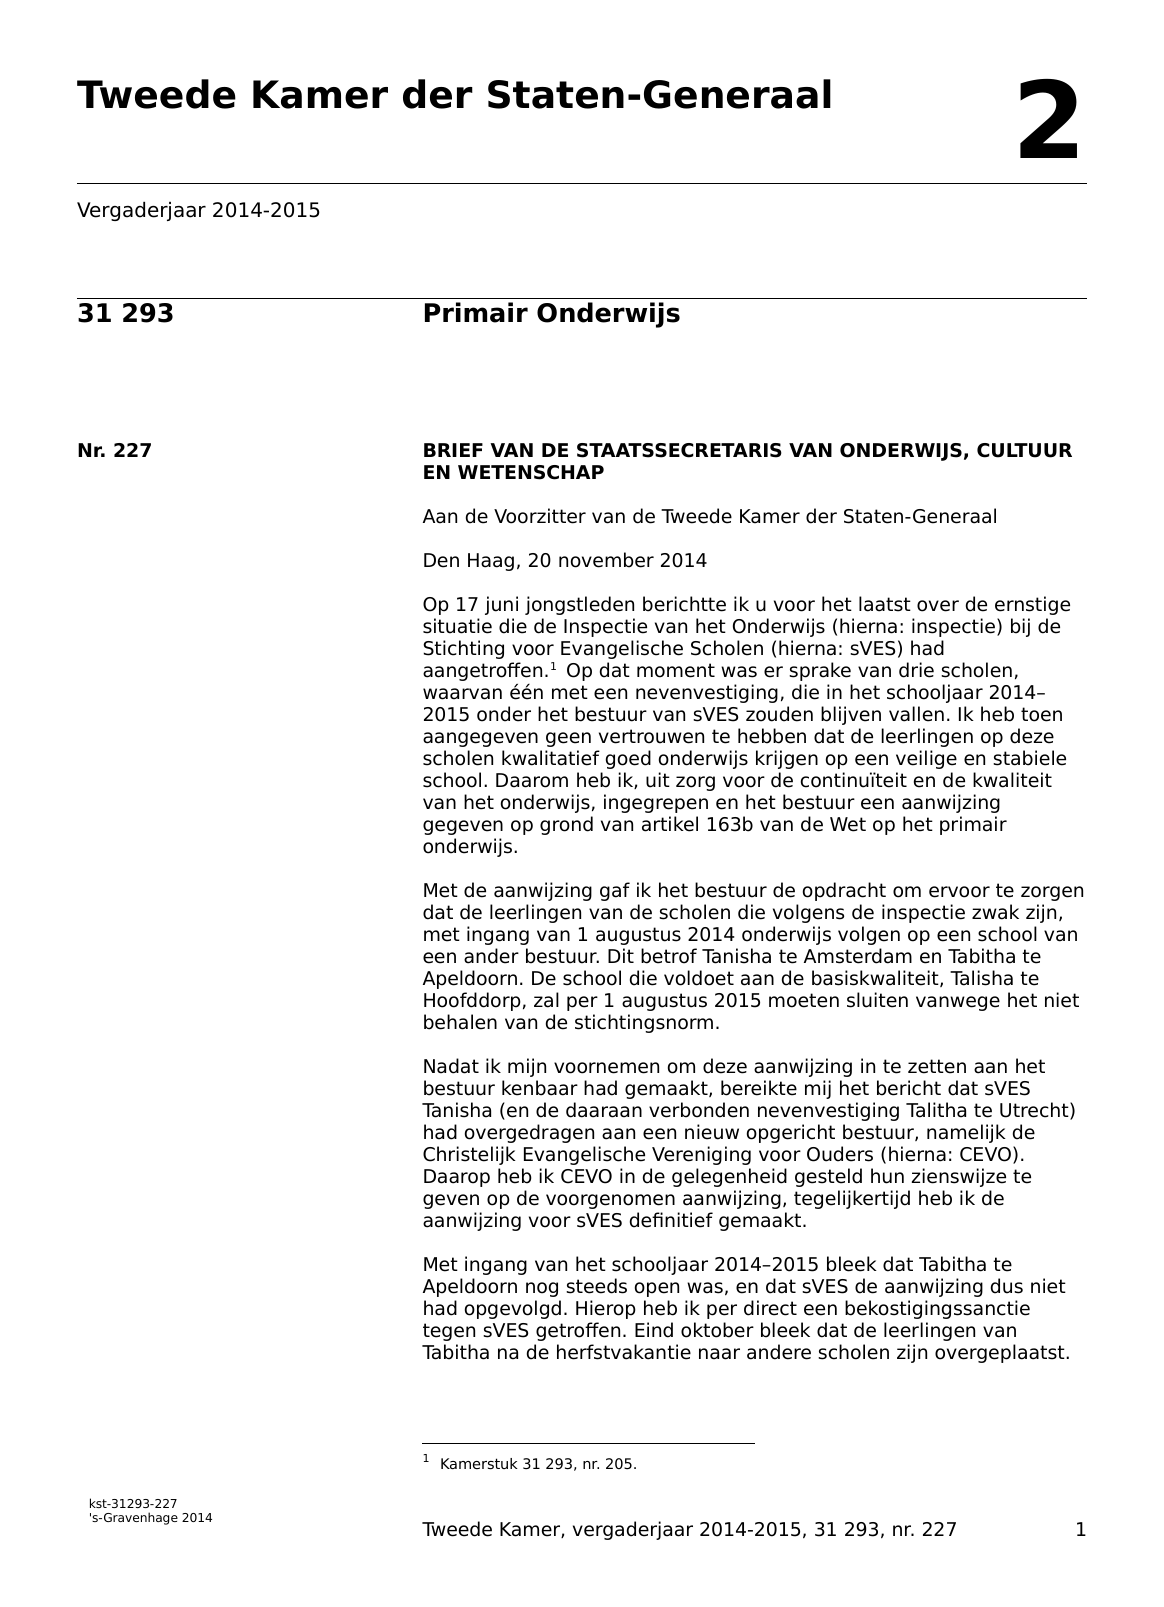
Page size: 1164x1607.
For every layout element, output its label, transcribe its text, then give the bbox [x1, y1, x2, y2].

text Op 17 juni jongstleden berichtte ik u voor het laatst over de ernstige situatie die de Inspectie van het Onderwijs (hierna: inspectie) bij de Stichting voor Evangelische Scholen (hierna: sVES) had aangetroffen. Op dat moment was er sprake van drie scholen, waarvan één met een nevenvestiging, die in het schooljaar 2014–2015 onder het bestuur van sVES zouden blijven vallen. Ik heb toen aangegeven geen vertrouwen te hebben dat de leerlingen op deze scholen kwalitatief goed onderwijs krijgen op een veilige en stabiele school. Daarom heb ik, uit zorg voor de continuïteit en de kwaliteit van het onderwijs, ingegrepen en het bestuur een aanwijzing gegeven op grond van artikel 163b van de Wet op het primair onderwijs. [422, 594, 1087, 858]
subtitle Nr. 227 BRIEF VAN DE STAATSSECRETARIS VAN ONDERWIJS, CULTUUR EN WETENSCHAP [77, 440, 1087, 484]
text Den Haag, 20 november 2014 [422, 550, 1087, 572]
text Nadat ik mijn voornemen om deze aanwijzing in te zetten aan het bestuur kenbaar had gemaakt, bereikte mij het bericht dat sVES Tanisha (en de daaraan verbonden nevenvestiging Talitha te Utrecht) had overgedragen aan een nieuw opgericht bestuur, namelijk de Christelijk Evangelische Vereniging voor Ouders (hierna: CEVO). Daarop heb ik CEVO in de gelegenheid gesteld hun zienswijze te geven op de voorgenomen aanwijzing, tegelijkertijd heb ik de aanwijzing voor sVES definitief gemaakt. [422, 1056, 1087, 1232]
text Met ingang van het schooljaar 2014–2015 bleek dat Tabitha te Apeldoorn nog steeds open was, en dat sVES de aanwijzing dus niet had opgevolgd. Hierop heb ik per direct een bekostigingssanctie tegen sVES getroffen. Eind oktober bleek dat de leerlingen van Tabitha na de herfstvakantie naar andere scholen zijn overgeplaatst. [422, 1254, 1087, 1364]
table_header Tweede Kamer der Staten-Generaal [77, 59, 886, 183]
text kst-31293-227 [88, 1497, 323, 1511]
table_cell Vergaderjaar 2014-2015 [77, 184, 1087, 298]
text Met de aanwijzing gaf ik het bestuur de opdracht om ervoor te zorgen dat de leerlingen van de scholen die volgens de inspectie zwak zijn, met ingang van 1 augustus 2014 onderwijs volgen op een school van een ander bestuur. Dit betrof Tanisha te Amsterdam en Tabitha te Apeldoorn. De school die voldoet aan de basiskwaliteit, Talisha te Hoofddorp, zal per 1 augustus 2015 moeten sluiten vanwege het niet behalen van de stichtingsnorm. [422, 880, 1087, 1034]
subtitle 31 293 Primair Onderwijs [77, 299, 1087, 329]
text Kamerstuk 31 293, nr. 205. [422, 1452, 1087, 1474]
text 's-Gravenhage 2014 [88, 1511, 323, 1525]
table_header 2 [886, 59, 1087, 183]
text Aan de Voorzitter van de Tweede Kamer der Staten-Generaal [422, 506, 1087, 528]
